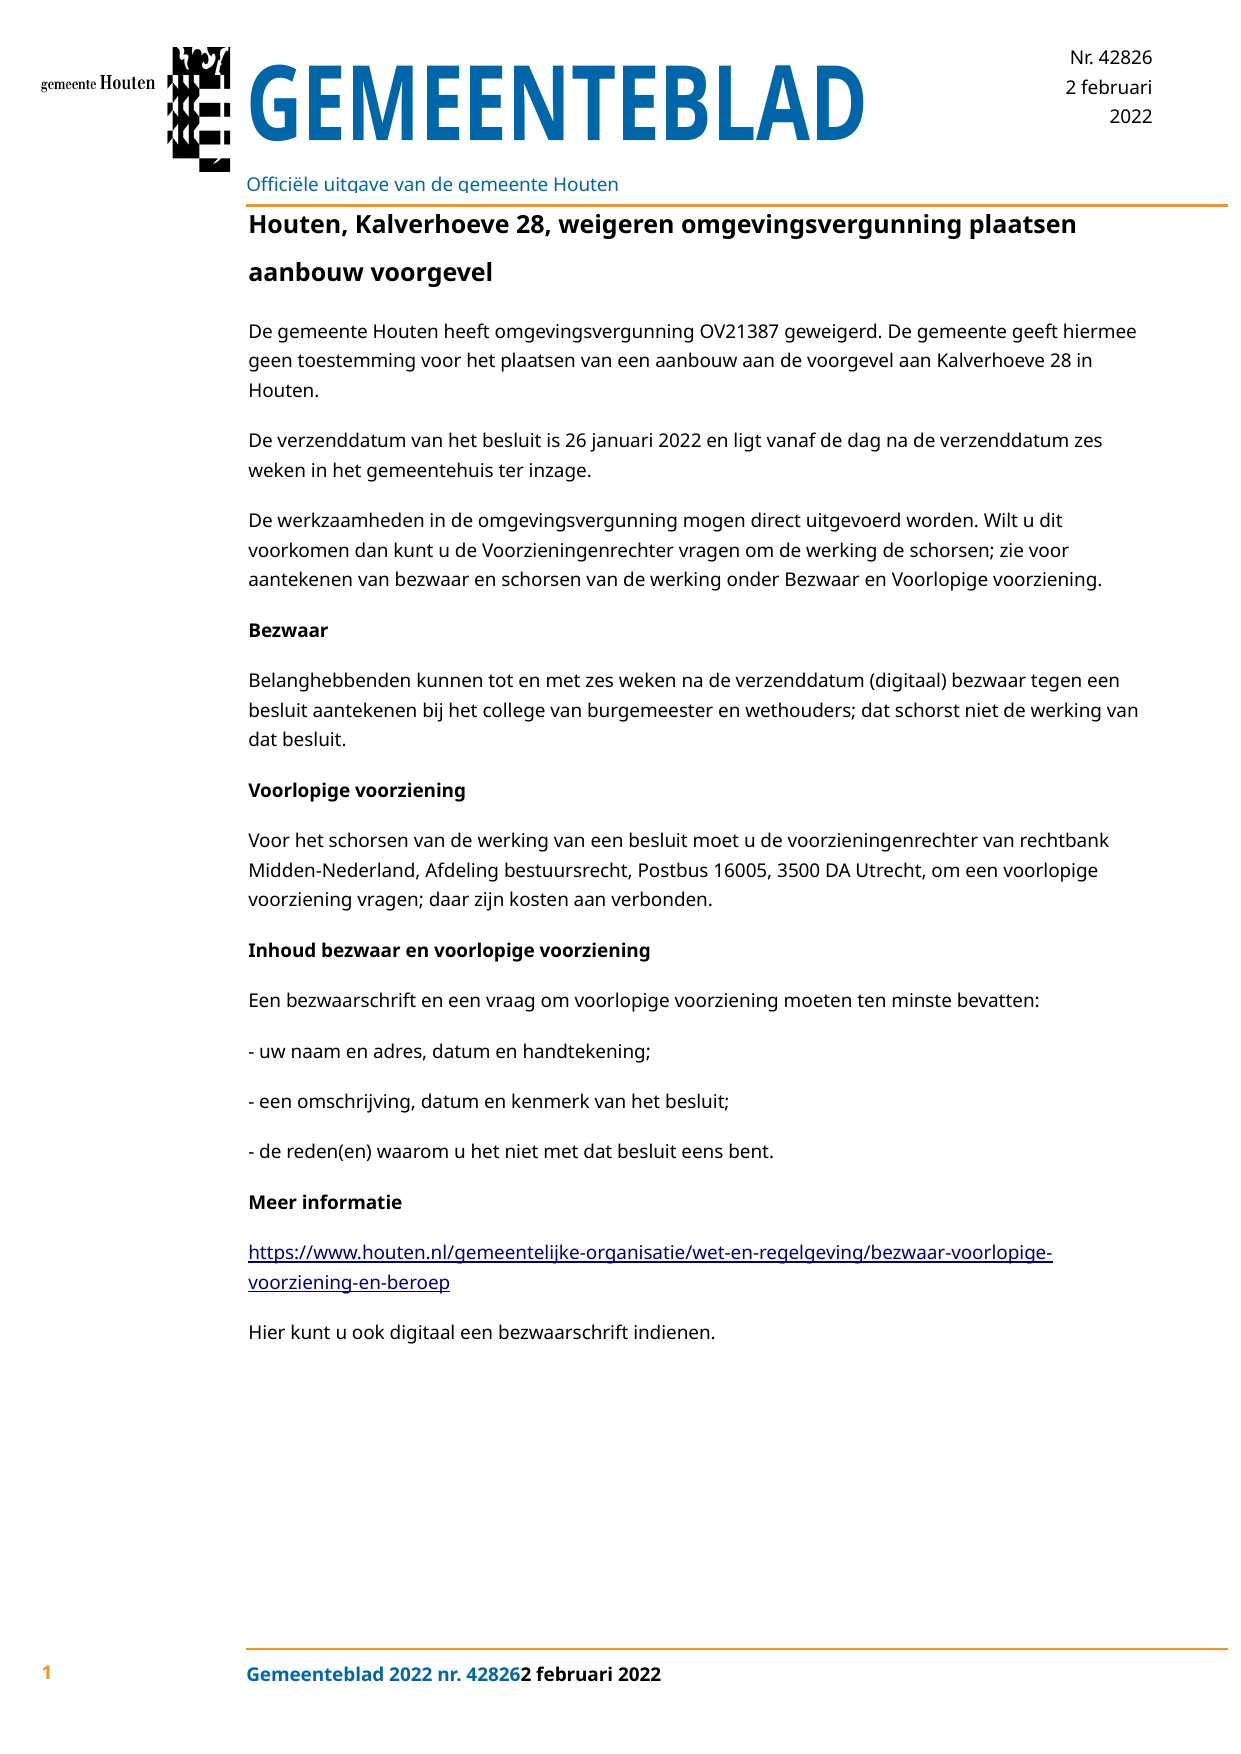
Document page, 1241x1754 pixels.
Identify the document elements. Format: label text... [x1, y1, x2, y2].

text Belanghebbenden kunnen tot en met zes weken na de verzenddatum (digitaal) bezwaar tegen een besluit aantekenen bij het college van burgemeester en wethouders; dat schorst niet de werking van dat besluit. [248, 667, 1152, 752]
text Hier kunt u ook digitaal een bezwaarschrift indienen. [248, 1319, 1152, 1345]
text - de reden(en) waarom u het niet met dat besluit eens bent. [248, 1139, 1152, 1164]
text Meer informatie [248, 1189, 1152, 1215]
text - uw naam en adres, datum en handtekening; [248, 1038, 1152, 1064]
text https://www.houten.nl/gemeentelijke-organisatie/wet-en-regelgeving/bezwaar-voorlopige-voorziening-en-beroep [248, 1239, 1152, 1295]
text - een omschrijving, datum en kenmerk van het besluit; [248, 1088, 1152, 1114]
text Bezwaar [248, 617, 1152, 643]
text Voor het schorsen van de werking van een besluit moet u de voorzieningenrechter van rechtbank Midden-Nederland, Afdeling bestuursrecht, Postbus 16005, 3500 DA Utrecht, om een voorlopige voorziening vragen; daar zijn kosten aan verbonden. [248, 827, 1152, 912]
text Voorlopige voorziening [248, 777, 1152, 803]
text Inhoud bezwaar en voorlopige voorziening [248, 937, 1152, 963]
text De verzenddatum van het besluit is 26 januari 2022 en ligt vanaf de dag na de verzenddatum zes weken in het gemeentehuis ter inzage. [248, 427, 1152, 483]
text De werkzaamheden in de omgevingsvergunning mogen direct uitgevoerd worden. Wilt u dit voorkomen dan kunt u de Voorzieningenrechter vragen om de werking de schorsen; zie voor aantekenen van bezwaar en schorsen van de werking onder Bezwaar en Voorlopige voorziening. [248, 507, 1152, 592]
text De gemeente Houten heeft omgevingsvergunning OV21387 geweigerd. De gemeente geeft hiermee geen toestemming voor het plaatsen van een aanbouw aan de voorgevel aan Kalverhoeve 28 in Houten. [248, 318, 1152, 403]
text Houten, Kalverhoeve 28, weigeren omgevingsvergunning plaatsen aanbouw voorgevel [248, 207, 1152, 288]
text Een bezwaarschrift en een vraag om voorlopige voorziening moeten ten minste bevatten: [248, 987, 1152, 1013]
picture [41, 47, 231, 172]
